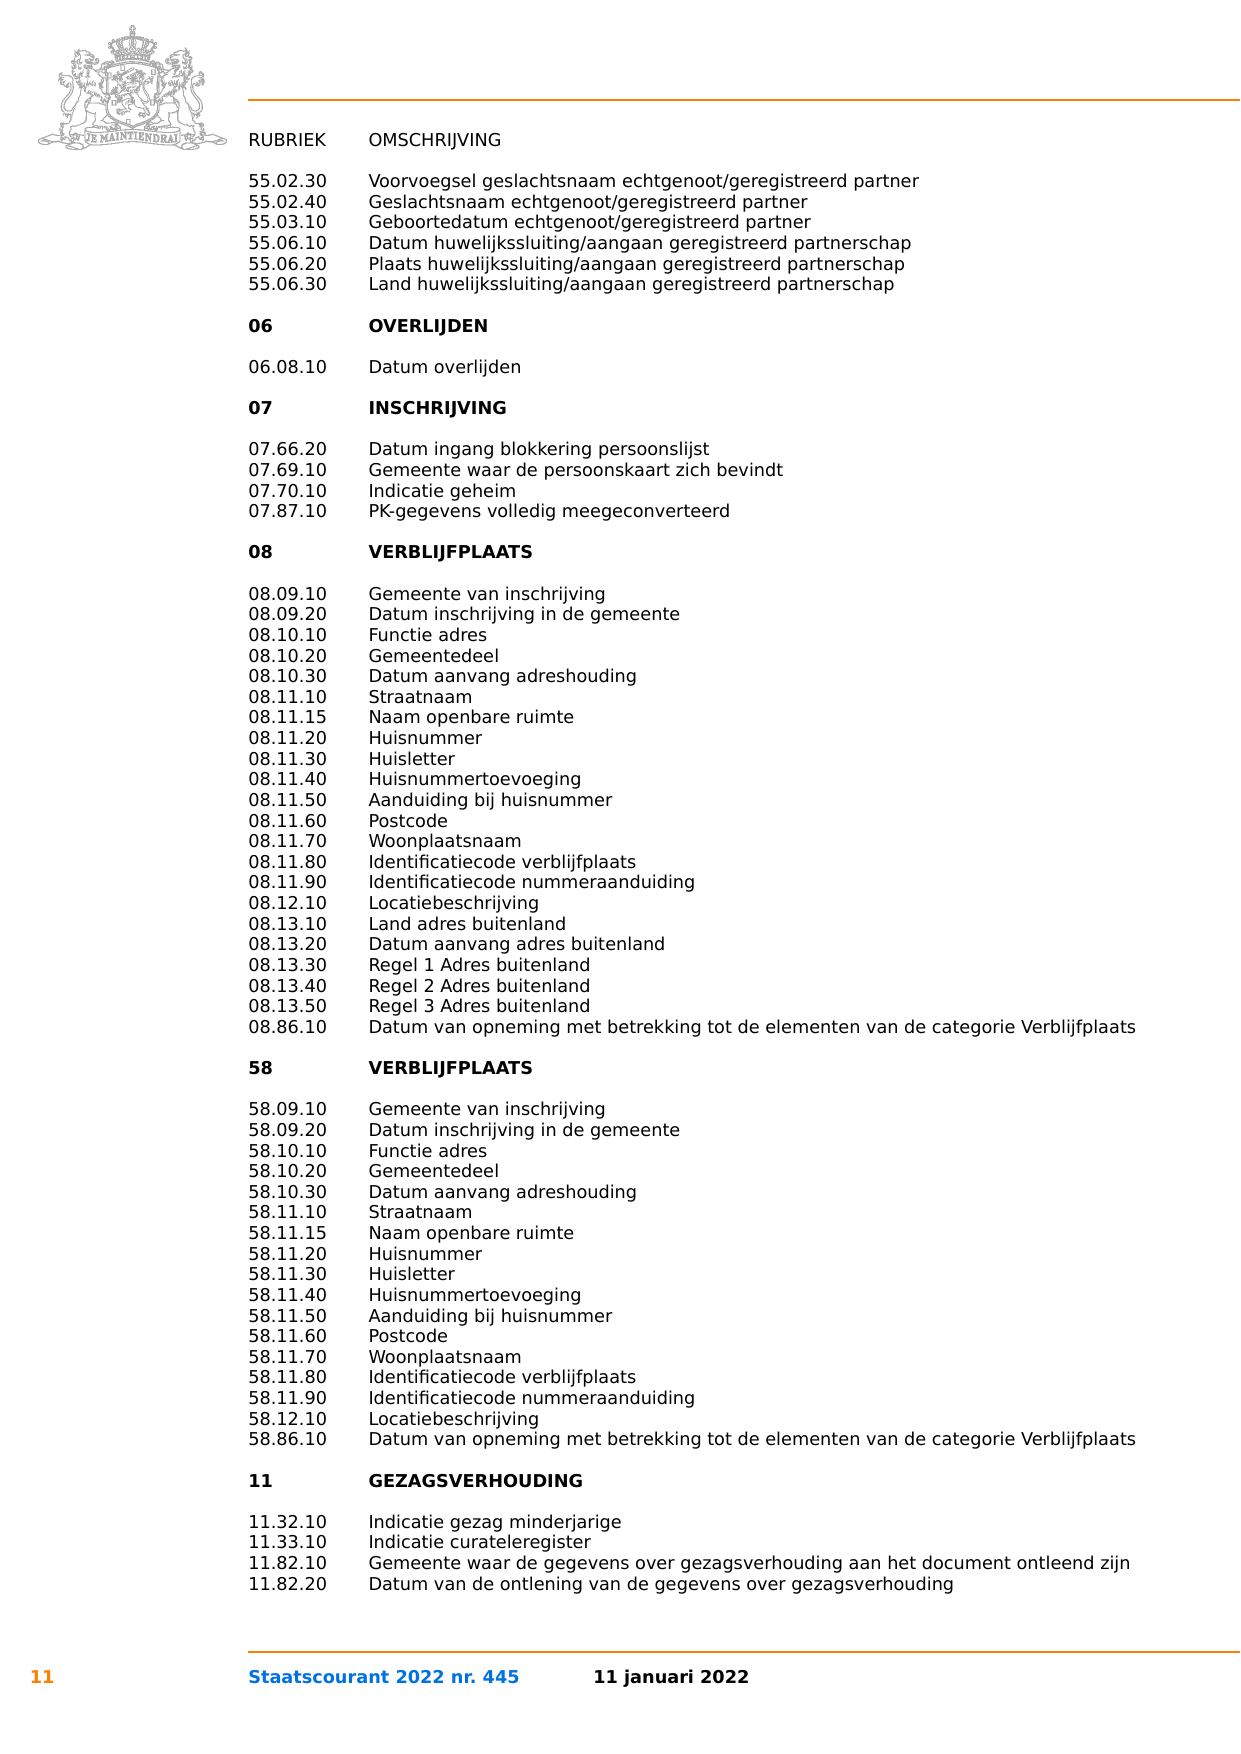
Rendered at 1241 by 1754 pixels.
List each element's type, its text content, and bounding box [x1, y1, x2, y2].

table_cell [248, 419, 362, 439]
table_cell 08.09.20 [248, 604, 362, 625]
table_cell Regel 2 Adres buitenland [363, 976, 1163, 996]
table_cell [363, 295, 1163, 316]
table_cell [248, 563, 362, 584]
table_cell Huisletter [363, 749, 1163, 769]
table_cell [363, 419, 1163, 439]
table_cell [248, 1450, 362, 1471]
table_cell [248, 336, 362, 357]
table_cell Datum aanvang adreshouding [363, 1182, 1163, 1202]
table_cell 07.69.10 [248, 460, 362, 481]
table_cell 58.11.60 [248, 1326, 362, 1347]
table_cell 11.32.10 [248, 1512, 362, 1532]
table_cell Aanduiding bij huisnummer [363, 1306, 1163, 1326]
table_cell 08.10.20 [248, 646, 362, 666]
table_cell Indicatie gezag minderjarige [363, 1512, 1163, 1532]
table_cell 55.02.40 [248, 192, 362, 212]
table_cell Functie adres [363, 625, 1163, 646]
table_cell 58.11.15 [248, 1223, 362, 1244]
table_cell 08.12.10 [248, 893, 362, 914]
table_cell 08.13.20 [248, 934, 362, 955]
table_cell 58.10.10 [248, 1141, 362, 1161]
table_cell [248, 1038, 362, 1058]
table_cell Indicatie geheim [363, 481, 1163, 501]
table_cell 08.13.50 [248, 996, 362, 1017]
table_cell [363, 1491, 1163, 1512]
table_cell [363, 151, 1163, 171]
table_cell 58 [248, 1058, 362, 1079]
table_header OMSCHRIJVING [363, 130, 1163, 151]
table_cell 58.11.80 [248, 1368, 362, 1388]
table_cell 08.09.10 [248, 584, 362, 604]
table_cell 58.11.30 [248, 1264, 362, 1285]
table_cell INSCHRIJVING [363, 398, 1163, 419]
table_cell Identificatiecode nummeraanduiding [363, 1388, 1163, 1409]
table_cell Datum aanvang adreshouding [363, 666, 1163, 687]
table_cell Locatiebeschrijving [363, 1409, 1163, 1429]
table_cell Huisnummer [363, 1244, 1163, 1264]
table_cell [363, 563, 1163, 584]
table_cell 58.09.20 [248, 1120, 362, 1141]
table_cell 08.10.10 [248, 625, 362, 646]
table_cell Plaats huwelijkssluiting/aangaan geregistreerd partnerschap [363, 254, 1163, 274]
table_cell [248, 1491, 362, 1512]
table_cell 08.11.30 [248, 749, 362, 769]
table_cell 58.11.40 [248, 1285, 362, 1306]
table_cell 55.06.30 [248, 274, 362, 295]
table_cell 58.12.10 [248, 1409, 362, 1429]
table_cell [248, 522, 362, 542]
table_cell [248, 151, 362, 171]
table_cell Datum van opneming met betrekking tot de elementen van de categorie Verblijfplaats [363, 1429, 1163, 1450]
table_cell Datum overlijden [363, 357, 1163, 377]
table_cell [363, 336, 1163, 357]
table_cell Woonplaatsnaam [363, 1347, 1163, 1367]
table_cell 08.11.80 [248, 852, 362, 872]
table_cell Postcode [363, 811, 1163, 831]
table_cell Huisnummertoevoeging [363, 769, 1163, 790]
table_cell Gemeentedeel [363, 646, 1163, 666]
table_cell Regel 1 Adres buitenland [363, 955, 1163, 976]
table_cell 58.11.10 [248, 1203, 362, 1223]
table_cell OVERLIJDEN [363, 316, 1163, 336]
table_cell Regel 3 Adres buitenland [363, 996, 1163, 1017]
table_cell Datum inschrijving in de gemeente [363, 1120, 1163, 1141]
table_cell 08.13.10 [248, 914, 362, 934]
table_cell 58.10.20 [248, 1161, 362, 1182]
table_cell Postcode [363, 1326, 1163, 1347]
picture [38, 25, 227, 150]
table_cell 07.87.10 [248, 501, 362, 522]
table_cell 58.86.10 [248, 1429, 362, 1450]
table_cell [363, 522, 1163, 542]
table_cell 06 [248, 316, 362, 336]
table_cell 55.06.10 [248, 233, 362, 254]
table_cell 58.11.70 [248, 1347, 362, 1367]
table_cell 55.06.20 [248, 254, 362, 274]
table_cell 08.11.50 [248, 790, 362, 811]
table_cell Gemeente waar de persoonskaart zich bevindt [363, 460, 1163, 481]
table_cell Identificatiecode verblijfplaats [363, 852, 1163, 872]
table_cell Land adres buitenland [363, 914, 1163, 934]
table_cell 11.82.10 [248, 1553, 362, 1574]
table_cell 08.11.40 [248, 769, 362, 790]
table_cell 08.11.10 [248, 687, 362, 707]
table_cell 08.11.60 [248, 811, 362, 831]
table_cell Gemeente van inschrijving [363, 1099, 1163, 1120]
table_cell 58.11.90 [248, 1388, 362, 1409]
table_cell 07 [248, 398, 362, 419]
table_cell Datum huwelijkssluiting/aangaan geregistreerd partnerschap [363, 233, 1163, 254]
table_cell Land huwelijkssluiting/aangaan geregistreerd partnerschap [363, 274, 1163, 295]
table_cell [363, 378, 1163, 398]
table_cell VERBLIJFPLAATS [363, 543, 1163, 563]
table_cell Voorvoegsel geslachtsnaam echtgenoot/geregistreerd partner [363, 171, 1163, 192]
table_cell [248, 1079, 362, 1099]
table_cell 08.13.30 [248, 955, 362, 976]
table_cell 06.08.10 [248, 357, 362, 377]
table_cell 08.11.20 [248, 728, 362, 749]
table_cell Straatnaam [363, 687, 1163, 707]
table_cell 08.11.90 [248, 873, 362, 893]
table_header RUBRIEK [248, 130, 362, 151]
table_cell 11 [248, 1471, 362, 1491]
table_cell 08.13.40 [248, 976, 362, 996]
table_cell Locatiebeschrijving [363, 893, 1163, 914]
table_cell Functie adres [363, 1141, 1163, 1161]
table_cell 58.11.50 [248, 1306, 362, 1326]
table_cell Datum ingang blokkering persoonslijst [363, 439, 1163, 460]
table_cell Datum aanvang adres buitenland [363, 934, 1163, 955]
table_cell Huisnummer [363, 728, 1163, 749]
table_cell Naam openbare ruimte [363, 708, 1163, 728]
table_cell PK-gegevens volledig meegeconverteerd [363, 501, 1163, 522]
table_cell 58.11.20 [248, 1244, 362, 1264]
table_cell Huisletter [363, 1264, 1163, 1285]
table_cell Geslachtsnaam echtgenoot/geregistreerd partner [363, 192, 1163, 212]
table_cell [363, 1038, 1163, 1058]
table_cell GEZAGSVERHOUDING [363, 1471, 1163, 1491]
table_cell Identificatiecode nummeraanduiding [363, 873, 1163, 893]
table_cell 55.02.30 [248, 171, 362, 192]
table_cell 58.09.10 [248, 1099, 362, 1120]
table_cell Indicatie curateleregister [363, 1533, 1163, 1553]
table_cell 08.10.30 [248, 666, 362, 687]
table_cell Identificatiecode verblijfplaats [363, 1368, 1163, 1388]
table_cell 11.82.20 [248, 1574, 362, 1594]
table_cell 07.66.20 [248, 439, 362, 460]
table_cell Geboortedatum echtgenoot/geregistreerd partner [363, 213, 1163, 233]
table_cell Woonplaatsnaam [363, 831, 1163, 852]
table_cell Huisnummertoevoeging [363, 1285, 1163, 1306]
table_cell Straatnaam [363, 1203, 1163, 1223]
table_cell 08.11.15 [248, 708, 362, 728]
table_cell 55.03.10 [248, 213, 362, 233]
table_cell VERBLIJFPLAATS [363, 1058, 1163, 1079]
table_cell [248, 378, 362, 398]
table_cell [363, 1079, 1163, 1099]
table_cell 08 [248, 543, 362, 563]
table_cell Naam openbare ruimte [363, 1223, 1163, 1244]
table_cell 07.70.10 [248, 481, 362, 501]
table_cell Gemeente van inschrijving [363, 584, 1163, 604]
table_cell [248, 295, 362, 316]
table_cell Datum van opneming met betrekking tot de elementen van de categorie Verblijfplaats [363, 1017, 1163, 1037]
table_cell 08.11.70 [248, 831, 362, 852]
table_cell Datum inschrijving in de gemeente [363, 604, 1163, 625]
table_cell 08.86.10 [248, 1017, 362, 1037]
table_cell Gemeentedeel [363, 1161, 1163, 1182]
table_cell Datum van de ontlening van de gegevens over gezagsverhouding [363, 1574, 1163, 1594]
table_cell Aanduiding bij huisnummer [363, 790, 1163, 811]
table_cell [363, 1450, 1163, 1471]
table_cell 58.10.30 [248, 1182, 362, 1202]
table_cell Gemeente waar de gegevens over gezagsverhouding aan het document ontleend zijn [363, 1553, 1163, 1574]
table_cell 11.33.10 [248, 1533, 362, 1553]
